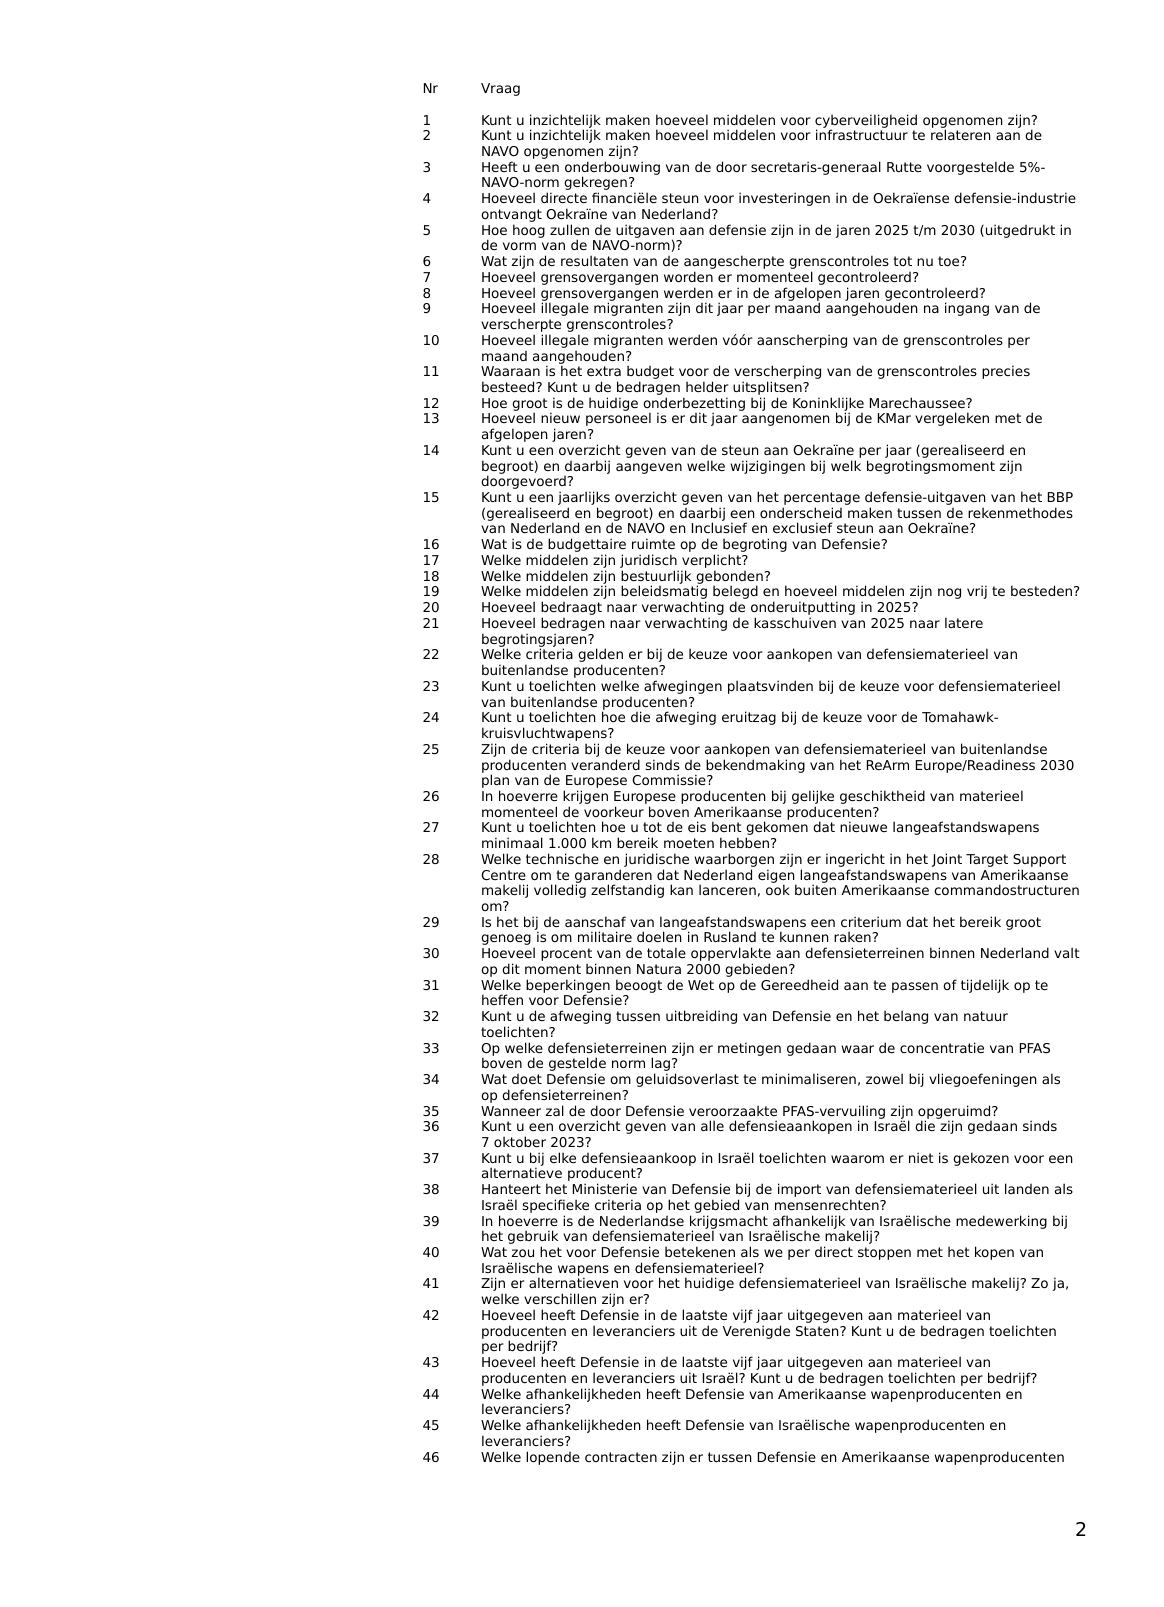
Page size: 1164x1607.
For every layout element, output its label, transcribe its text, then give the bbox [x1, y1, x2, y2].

table_cell In hoeverre is de Nederlandse krijgsmacht afhankelijk van Israëlische medewerking bij het gebruik van defensiematerieel van Israëlische makelij? [475, 1214, 1087, 1245]
table_cell Hoeveel bedragen naar verwachting de kasschuiven van 2025 naar latere begrotingsjaren? [475, 616, 1087, 647]
table_cell Welke criteria gelden er bij de keuze voor aankopen van defensiematerieel van buitenlandse producenten? [475, 647, 1087, 679]
table_cell 20 [422, 600, 475, 616]
table_header Vraag [475, 81, 1087, 97]
table_cell Welke middelen zijn juridisch verplicht? [475, 553, 1087, 568]
table_cell 18 [422, 569, 475, 584]
table_cell Welke afhankelijkheden heeft Defensie van Israëlische wapenproducenten en leveranciers? [475, 1418, 1087, 1449]
table_cell Hoeveel grensovergangen worden er momenteel gecontroleerd? [475, 270, 1087, 285]
table_cell 19 [422, 584, 475, 600]
table_cell Hoe groot is de huidige onderbezetting bij de Koninklijke Marechaussee? [475, 396, 1087, 411]
table_cell 8 [422, 285, 475, 301]
table_cell In hoeverre krijgen Europese producenten bij gelijke geschiktheid van materieel momenteel de voorkeur boven Amerikaanse producenten? [475, 789, 1087, 820]
table_cell Hoeveel heeft Defensie in de laatste vijf jaar uitgegeven aan materieel van producenten en leveranciers uit Israël? Kunt u de bedragen toelichten per bedrijf? [475, 1355, 1087, 1386]
table_cell Welke lopende contracten zijn er tussen Defensie en Amerikaanse wapenproducenten [475, 1449, 1087, 1465]
table_cell Hoeveel illegale migranten zijn dit jaar per maand aangehouden na ingang van de verscherpte grenscontroles? [475, 301, 1087, 333]
table_cell 37 [422, 1151, 475, 1182]
table_cell Welke middelen zijn beleidsmatig belegd en hoeveel middelen zijn nog vrij te besteden? [475, 584, 1087, 600]
table_cell 40 [422, 1245, 475, 1276]
table_cell 1 [422, 113, 475, 128]
table_cell 22 [422, 647, 475, 679]
table_cell Kunt u een jaarlijks overzicht geven van het percentage defensie-uitgaven van het BBP (gerealiseerd en begroot) en daarbij een onderscheid maken tussen de rekenmethodes van Nederland en de NAVO en Inclusief en exclusief steun aan Oekraïne? [475, 490, 1087, 537]
table_cell Wanneer zal de door Defensie veroorzaakte PFAS-vervuiling zijn opgeruimd? [475, 1103, 1087, 1119]
table_cell Hoeveel heeft Defensie in de laatste vijf jaar uitgegeven aan materieel van producenten en leveranciers uit de Verenigde Staten? Kunt u de bedragen toelichten per bedrijf? [475, 1308, 1087, 1355]
table_cell Kunt u inzichtelijk maken hoeveel middelen voor cyberveiligheid opgenomen zijn? [475, 113, 1087, 128]
table_cell Welke beperkingen beoogt de Wet op de Gereedheid aan te passen of tijdelijk op te heffen voor Defensie? [475, 978, 1087, 1009]
table_cell Welke middelen zijn bestuurlijk gebonden? [475, 569, 1087, 584]
table_cell 2 [422, 128, 475, 159]
table_cell Kunt u toelichten hoe die afweging eruitzag bij de keuze voor de Tomahawk-kruisvluchtwapens? [475, 710, 1087, 742]
table_cell Hanteert het Ministerie van Defensie bij de import van defensiematerieel uit landen als Israël specifieke criteria op het gebied van mensenrechten? [475, 1182, 1087, 1213]
table_cell 27 [422, 820, 475, 852]
table_cell 34 [422, 1072, 475, 1103]
table_cell 28 [422, 852, 475, 914]
table_cell 35 [422, 1103, 475, 1119]
table_cell 43 [422, 1355, 475, 1386]
table_cell Waaraan is het extra budget voor de verscherping van de grenscontroles precies besteed? Kunt u de bedragen helder uitsplitsen? [475, 364, 1087, 396]
table_cell 32 [422, 1009, 475, 1040]
table_cell Kunt u de afweging tussen uitbreiding van Defensie en het belang van natuur toelichten? [475, 1009, 1087, 1040]
table_cell 44 [422, 1386, 475, 1418]
table_cell Zijn de criteria bij de keuze voor aankopen van defensiematerieel van buitenlandse producenten veranderd sinds de bekendmaking van het ReArm Europe/Readiness 2030 plan van de Europese Commissie? [475, 742, 1087, 789]
table_cell 5 [422, 223, 475, 254]
table_cell Heeft u een onderbouwing van de door secretaris-generaal Rutte voorgestelde 5%-NAVO-norm gekregen? [475, 160, 1087, 191]
table_cell 9 [422, 301, 475, 333]
table_cell Hoeveel nieuw personeel is er dit jaar aangenomen bij de KMar vergeleken met de afgelopen jaren? [475, 411, 1087, 443]
table_cell Hoeveel illegale migranten werden vóór aanscherping van de grenscontroles per maand aangehouden? [475, 333, 1087, 364]
table_cell Kunt u een overzicht geven van de steun aan Oekraïne per jaar (gerealiseerd en begroot) en daarbij aangeven welke wijzigingen bij welk begrotingsmoment zijn doorgevoerd? [475, 443, 1087, 490]
table_cell 42 [422, 1308, 475, 1355]
table_cell 21 [422, 616, 475, 647]
table_cell 39 [422, 1214, 475, 1245]
table_cell 14 [422, 443, 475, 490]
table_cell [475, 97, 1087, 112]
table_cell Op welke defensieterreinen zijn er metingen gedaan waar de concentratie van PFAS boven de gestelde norm lag? [475, 1040, 1087, 1072]
table_cell 23 [422, 679, 475, 710]
table_cell Kunt u bij elke defensieaankoop in Israël toelichten waarom er niet is gekozen voor een alternatieve producent? [475, 1151, 1087, 1182]
table_cell 46 [422, 1449, 475, 1465]
table_header Nr [422, 81, 475, 97]
table_cell Kunt u een overzicht geven van alle defensieaankopen in Israël die zijn gedaan sinds 7 oktober 2023? [475, 1119, 1087, 1151]
table_cell 29 [422, 915, 475, 946]
table_cell 16 [422, 537, 475, 553]
table_cell 7 [422, 270, 475, 285]
table_cell Kunt u inzichtelijk maken hoeveel middelen voor infrastructuur te relateren aan de NAVO opgenomen zijn? [475, 128, 1087, 159]
table_cell Wat is de budgettaire ruimte op de begroting van Defensie? [475, 537, 1087, 553]
table_cell Zijn er alternatieven voor het huidige defensiematerieel van Israëlische makelij? Zo ja, welke verschillen zijn er? [475, 1276, 1087, 1308]
table_cell 12 [422, 396, 475, 411]
table_cell Hoeveel bedraagt naar verwachting de onderuitputting in 2025? [475, 600, 1087, 616]
table_cell 6 [422, 254, 475, 270]
table_cell 30 [422, 946, 475, 977]
table_cell 17 [422, 553, 475, 568]
table_cell 26 [422, 789, 475, 820]
table_cell Hoe hoog zullen de uitgaven aan defensie zijn in de jaren 2025 t/m 2030 (uitgedrukt in de vorm van de NAVO-norm)? [475, 223, 1087, 254]
table_cell 41 [422, 1276, 475, 1308]
table_cell Hoeveel procent van de totale oppervlakte aan defensieterreinen binnen Nederland valt op dit moment binnen Natura 2000 gebieden? [475, 946, 1087, 977]
table_cell 4 [422, 191, 475, 222]
table_cell 45 [422, 1418, 475, 1449]
table_cell 25 [422, 742, 475, 789]
table_cell 13 [422, 411, 475, 443]
table_cell 36 [422, 1119, 475, 1151]
table_cell Hoeveel directe financiële steun voor investeringen in de Oekraïense defensie-industrie ontvangt Oekraïne van Nederland? [475, 191, 1087, 222]
table_cell Hoeveel grensovergangen werden er in de afgelopen jaren gecontroleerd? [475, 285, 1087, 301]
table_cell 3 [422, 160, 475, 191]
table_cell 33 [422, 1040, 475, 1072]
table_cell 10 [422, 333, 475, 364]
table_cell 15 [422, 490, 475, 537]
table_cell Welke afhankelijkheden heeft Defensie van Amerikaanse wapenproducenten en leveranciers? [475, 1386, 1087, 1418]
table_cell Wat doet Defensie om geluidsoverlast te minimaliseren, zowel bij vliegoefeningen als op defensieterreinen? [475, 1072, 1087, 1103]
table_cell 38 [422, 1182, 475, 1213]
table_cell 24 [422, 710, 475, 742]
table_cell Wat zijn de resultaten van de aangescherpte grenscontroles tot nu toe? [475, 254, 1087, 270]
table_cell 31 [422, 978, 475, 1009]
table_cell Welke technische en juridische waarborgen zijn er ingericht in het Joint Target Support Centre om te garanderen dat Nederland eigen langeafstandswapens van Amerikaanse makelij volledig zelfstandig kan lanceren, ook buiten Amerikaanse commandostructuren om? [475, 852, 1087, 914]
table_cell Kunt u toelichten welke afwegingen plaatsvinden bij de keuze voor defensiematerieel van buitenlandse producenten? [475, 679, 1087, 710]
table_cell Kunt u toelichten hoe u tot de eis bent gekomen dat nieuwe langeafstandswapens minimaal 1.000 km bereik moeten hebben? [475, 820, 1087, 852]
table_cell Wat zou het voor Defensie betekenen als we per direct stoppen met het kopen van Israëlische wapens en defensiematerieel? [475, 1245, 1087, 1276]
table_cell [422, 97, 475, 112]
table_cell 11 [422, 364, 475, 396]
table_cell Is het bij de aanschaf van langeafstandswapens een criterium dat het bereik groot genoeg is om militaire doelen in Rusland te kunnen raken? [475, 915, 1087, 946]
